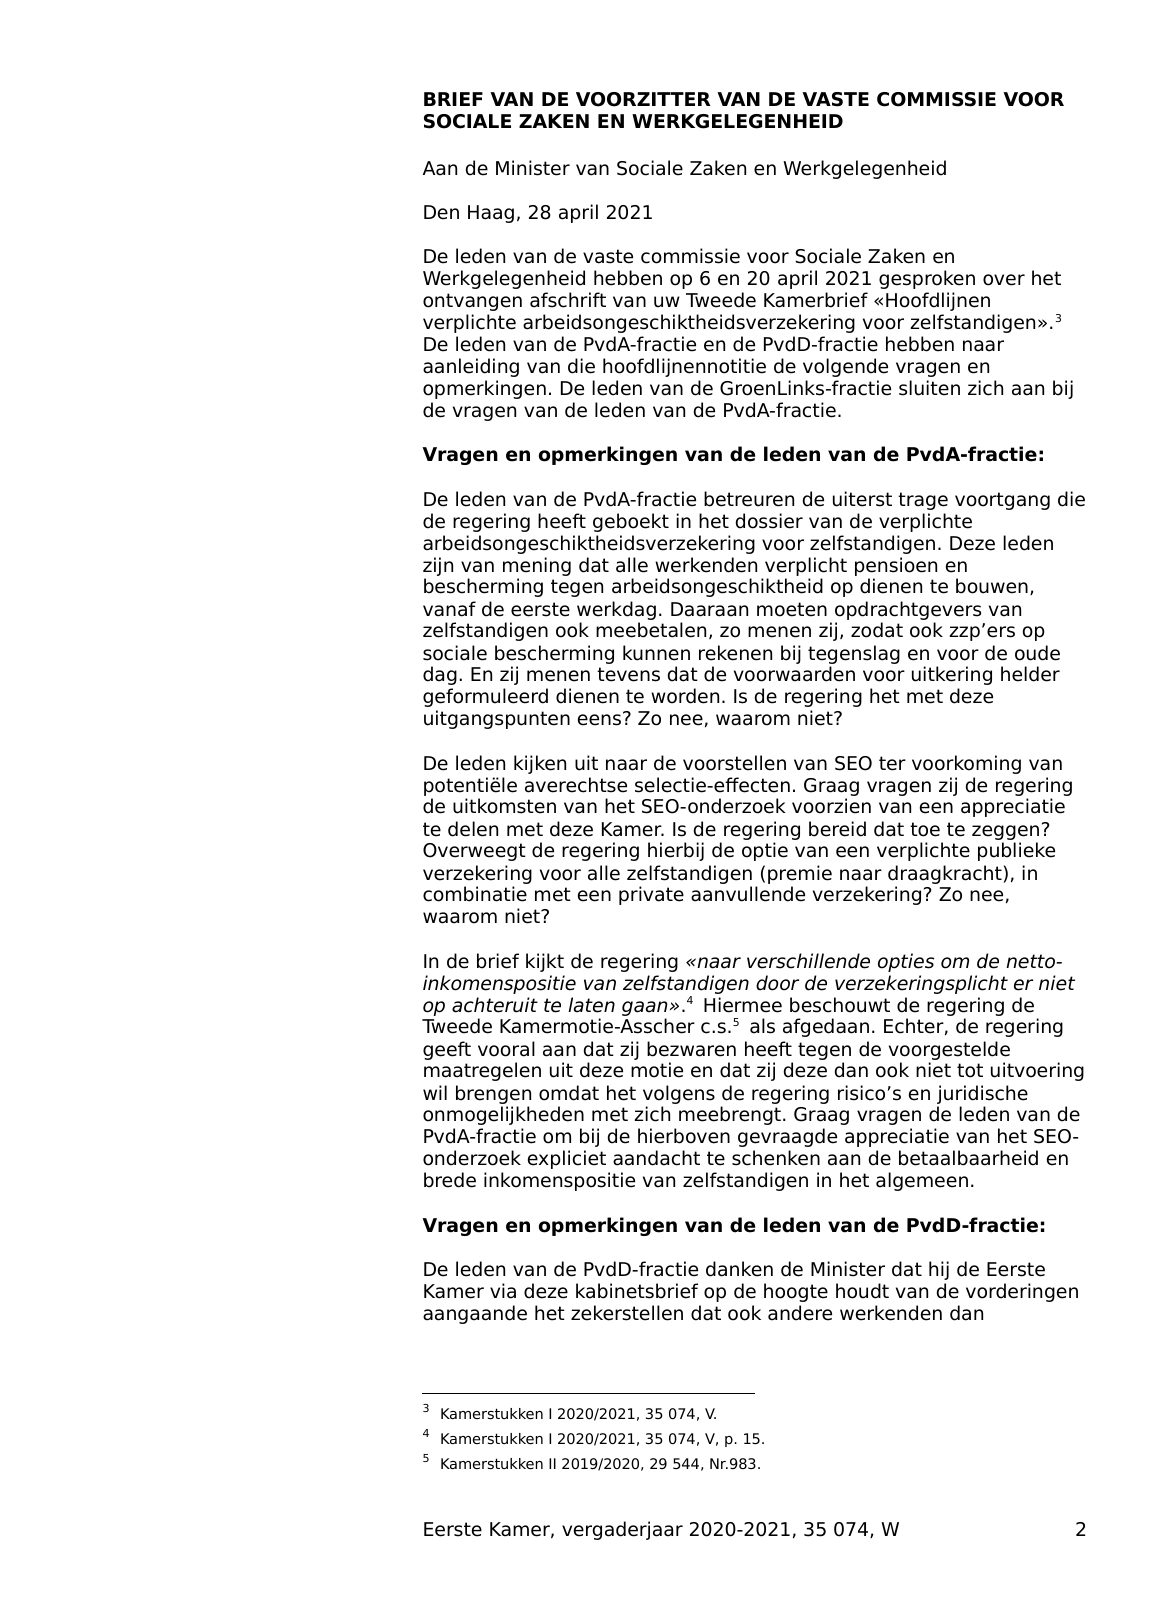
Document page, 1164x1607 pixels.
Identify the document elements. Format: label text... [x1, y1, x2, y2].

text De leden van de PvdD-fractie danken de Minister dat hij de Eerste Kamer via deze kabinetsbrief op de hoogte houdt van de vorderingen aangaande het zekerstellen dat ook andere werkenden dan [422, 1259, 1087, 1324]
text De leden van de vaste commissie voor Sociale Zaken en Werkgelegenheid hebben op 6 en 20 april 2021 gesproken over het ontvangen afschrift van uw Tweede Kamerbrief «Hoofdlijnen verplichte arbeidsongeschiktheidsverzekering voor zelfstandigen». De leden van de PvdA-fractie en de PvdD-fractie hebben naar aanleiding van die hoofdlijnennotitie de volgende vragen en opmerkingen. De leden van de GroenLinks-fractie sluiten zich aan bij de vragen van de leden van de PvdA-fractie. [422, 246, 1087, 422]
text Den Haag, 28 april 2021 [422, 202, 1087, 224]
text Kamerstukken I 2020/2021, 35 074, V. [422, 1402, 1087, 1424]
text In de brief kijkt de regering «naar verschillende opties om de netto-inkomenspositie van zelfstandigen door de verzekeringsplicht er niet op achteruit te laten gaan». Hiermee beschouwt de regering de Tweede Kamermotie-Asscher c.s. als afgedaan. Echter, de regering geeft vooral aan dat zij bezwaren heeft tegen de voorgestelde maatregelen uit deze motie en dat zij deze dan ook niet tot uitvoering wil brengen omdat het volgens de regering risico’s en juridische onmogelijkheden met zich meebrengt. Graag vragen de leden van de PvdA-fractie om bij de hierboven gevraagde appreciatie van het SEO-onderzoek expliciet aandacht te schenken aan de betaalbaarheid en brede inkomenspositie van zelfstandigen in het algemeen. [422, 951, 1087, 1192]
text Aan de Minister van Sociale Zaken en Werkgelegenheid [422, 158, 1087, 180]
subtitle BRIEF VAN DE VOORZITTER VAN DE VASTE COMMISSIE VOOR SOCIALE ZAKEN EN WERKGELEGENHEID [422, 89, 1087, 133]
text Kamerstukken II 2019/2020, 29 544, Nr.983. [422, 1452, 1087, 1474]
text De leden van de PvdA-fractie betreuren de uiterst trage voortgang die de regering heeft geboekt in het dossier van de verplichte arbeidsongeschiktheidsverzekering voor zelfstandigen. Deze leden zijn van mening dat alle werkenden verplicht pensioen en bescherming tegen arbeidsongeschiktheid op dienen te bouwen, vanaf de eerste werkdag. Daaraan moeten opdrachtgevers van zelfstandigen ook meebetalen, zo menen zij, zodat ook zzp’ers op sociale bescherming kunnen rekenen bij tegenslag en voor de oude dag. En zij menen tevens dat de voorwaarden voor uitkering helder geformuleerd dienen te worden. Is de regering het met deze uitgangspunten eens? Zo nee, waarom niet? [422, 488, 1087, 730]
subtitle Vragen en opmerkingen van de leden van de PvdA-fractie: [422, 444, 1087, 466]
text De leden kijken uit naar de voorstellen van SEO ter voorkoming van potentiële averechtse selectie-effecten. Graag vragen zij de regering de uitkomsten van het SEO-onderzoek voorzien van een appreciatie te delen met deze Kamer. Is de regering bereid dat toe te zeggen? Overweegt de regering hierbij de optie van een verplichte publieke verzekering voor alle zelfstandigen (premie naar draagkracht), in combinatie met een private aanvullende verzekering? Zo nee, waarom niet? [422, 752, 1087, 928]
text Kamerstukken I 2020/2021, 35 074, V, p. 15. [422, 1427, 1087, 1449]
subtitle Vragen en opmerkingen van de leden van de PvdD-fractie: [422, 1214, 1087, 1236]
